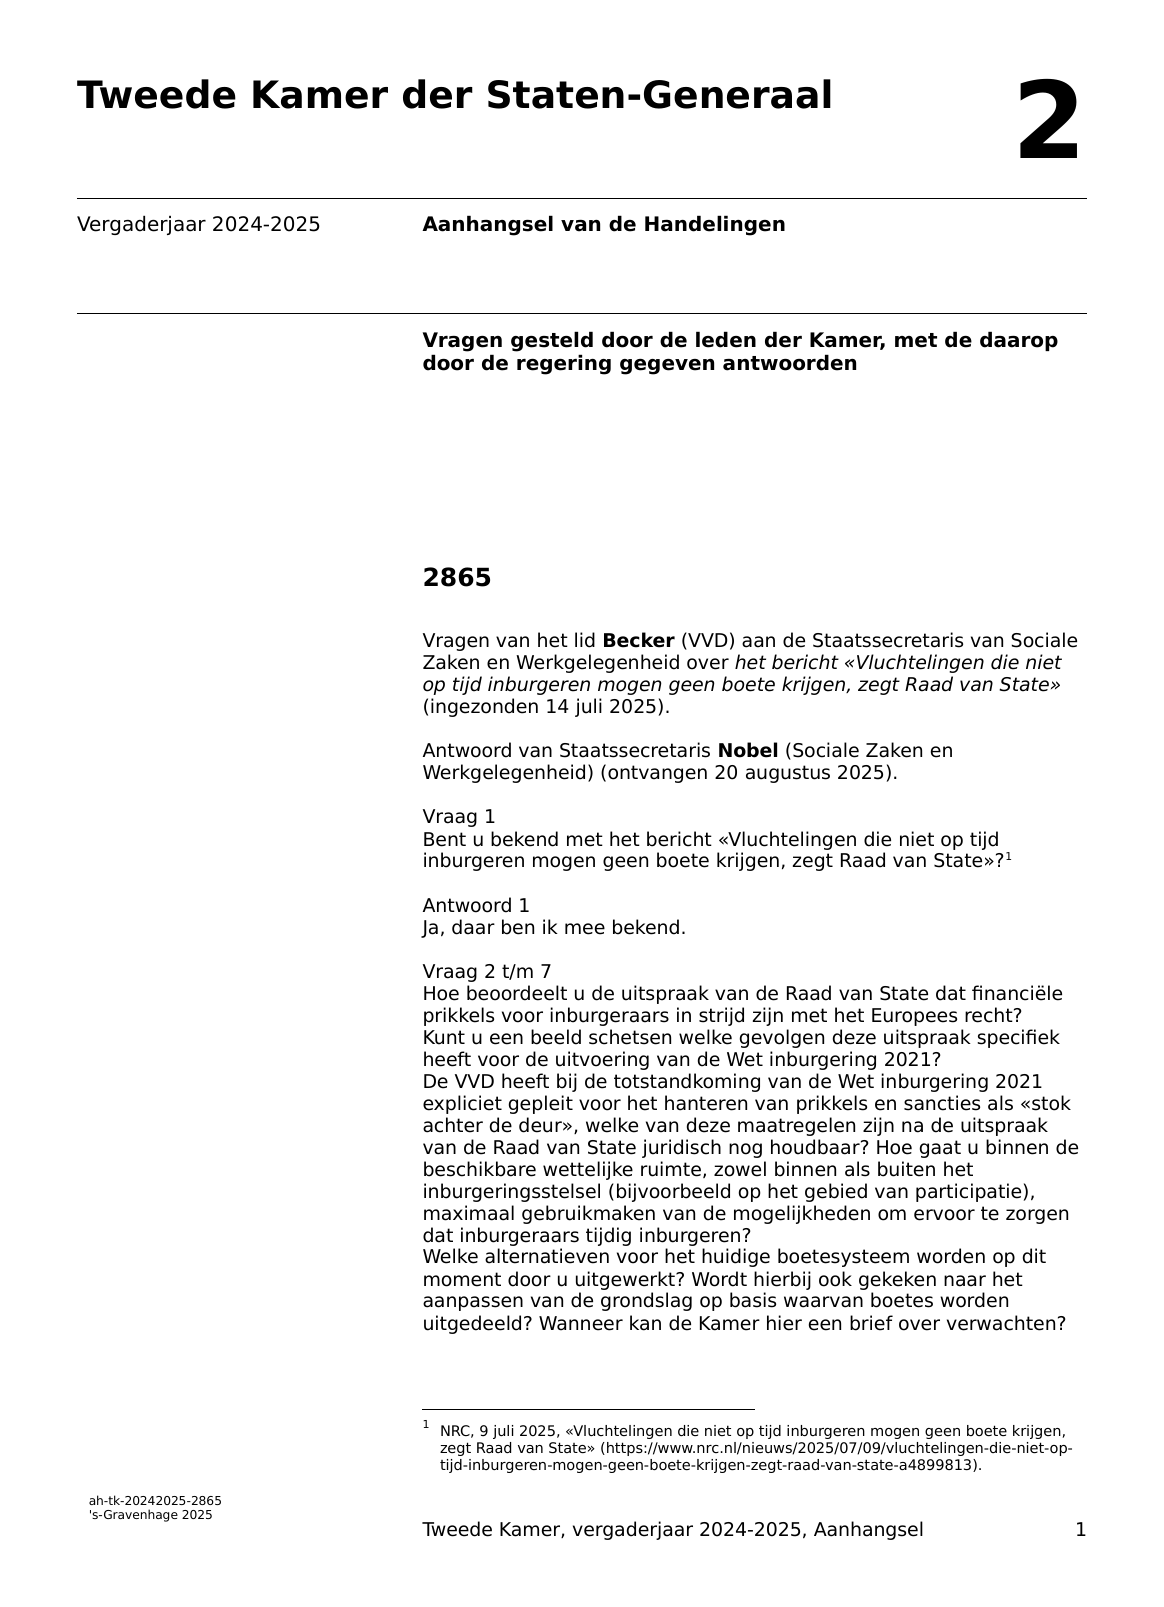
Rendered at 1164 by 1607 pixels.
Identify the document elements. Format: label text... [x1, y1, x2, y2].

text De VVD heeft bij de totstandkoming van de Wet inburgering 2021 expliciet gepleit voor het hanteren van prikkels en sancties als «stok achter de deur», welke van deze maatregelen zijn na de uitspraak van de Raad van State juridisch nog houdbaar? Hoe gaat u binnen de beschikbare wettelijke ruimte, zowel binnen als buiten het inburgeringsstelsel (bijvoorbeeld op het gebied van participatie), maximaal gebruikmaken van de mogelijkheden om ervoor te zorgen dat inburgeraars tijdig inburgeren? [422, 1071, 1087, 1246]
text Vraag 1 [422, 806, 1087, 828]
text Welke alternatieven voor het huidige boetesysteem worden op dit moment door u uitgewerkt? Wordt hierbij ook gekeken naar het aanpassen van de grondslag op basis waarvan boetes worden uitgedeeld? Wanneer kan de Kamer hier een brief over verwachten? [422, 1246, 1087, 1334]
table_header 2 [886, 59, 1087, 198]
text 's-Gravenhage 2025 [88, 1508, 323, 1522]
text Hoe beoordeelt u de uitspraak van de Raad van State dat financiële prikkels voor inburgeraars in strijd zijn met het Europees recht? [422, 983, 1087, 1027]
text Bent u bekend met het bericht «Vluchtelingen die niet op tijd inburgeren mogen geen boete krijgen, zegt Raad van State»? [422, 828, 1087, 872]
text 2865 [422, 563, 1087, 592]
text Antwoord van Staatssecretaris Nobel (Sociale Zaken en Werkgelegenheid) (ontvangen 20 augustus 2025). [422, 740, 1087, 784]
text Kunt u een beeld schetsen welke gevolgen deze uitspraak specifiek heeft voor de uitvoering van de Wet inburgering 2021? [422, 1027, 1087, 1071]
table_cell [77, 314, 422, 375]
text ah-tk-20242025-2865 [88, 1494, 323, 1508]
text NRC, 9 juli 2025, «Vluchtelingen die niet op tijd inburgeren mogen geen boete krijgen, zegt Raad van State» (https://www.nrc.nl/nieuws/2025/07/09/vluchtelingen-die-niet-op-tijd-inburgeren-mogen-geen-boete-krijgen-zegt-raad-van-state-a4899813). [422, 1418, 1087, 1474]
text Antwoord 1 [422, 894, 1087, 917]
table_cell Vragen gesteld door de leden der Kamer, met de daarop door de regering gegeven antwoorden [422, 314, 1087, 375]
text Ja, daar ben ik mee bekend. [422, 917, 1087, 938]
table_cell Vergaderjaar 2024-2025 [77, 199, 422, 313]
table_header Tweede Kamer der Staten-Generaal [77, 59, 886, 198]
text Vraag 2 t/m 7 [422, 961, 1087, 983]
table_cell Aanhangsel van de Handelingen [422, 199, 1087, 313]
text Vragen van het lid Becker (VVD) aan de Staatssecretaris van Sociale Zaken en Werkgelegenheid over het bericht «Vluchtelingen die niet op tijd inburgeren mogen geen boete krijgen, zegt Raad van State» (ingezonden 14 juli 2025). [422, 630, 1087, 718]
